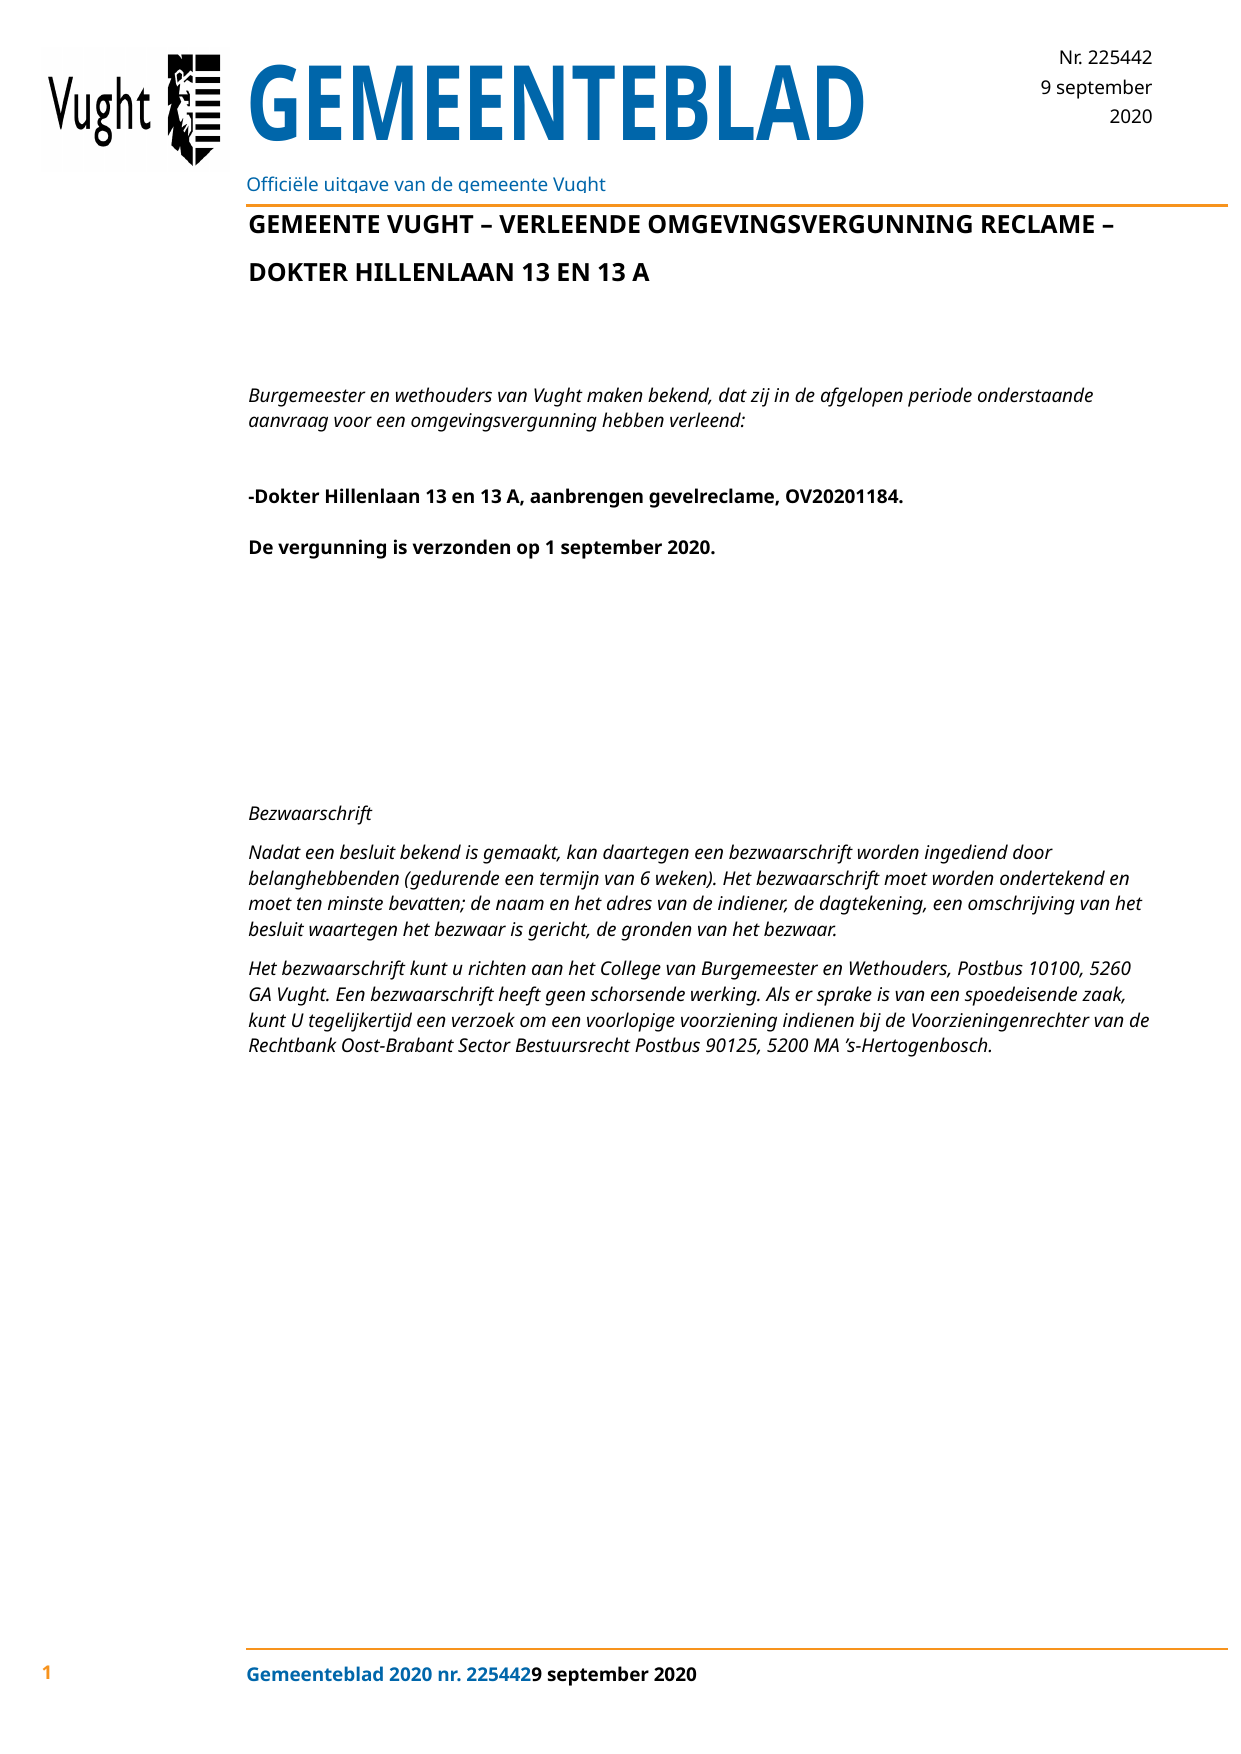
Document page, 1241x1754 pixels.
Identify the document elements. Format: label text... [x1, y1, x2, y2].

text GEMEENTE VUGHT – VERLEENDE OMGEVINGSVERGUNNING RECLAME – DOKTER HILLENLAAN 13 EN 13 A [248, 207, 1152, 288]
text De vergunning is verzonden op 1 september 2020. [248, 534, 1152, 560]
text -Dokter Hillenlaan 13 en 13 A, aanbrengen gevelreclame, OV20201184. [248, 484, 1152, 509]
picture [41, 47, 231, 172]
text Burgemeester en wethouders van Vught maken bekend, dat zij in de afgelopen periode onderstaande aanvraag voor een omgevingsvergunning hebben verleend: [248, 382, 1152, 433]
text Het bezwaarschrift kunt u richten aan het College van Burgemeester en Wethouders, Postbus 10100, 5260 GA Vught. Een bezwaarschrift heeft geen schorsende werking. Als er sprake is van een spoedeisende zaak, kunt U tegelijkertijd een verzoek om een voorlopige voorziening indienen bij de Voorzieningenrechter van de Rechtbank Oost-Brabant Sector Bestuursrecht Postbus 90125, 5200 MA ’s-Hertogenbosch. [248, 956, 1152, 1058]
text Nadat een besluit bekend is gemaakt, kan daartegen een bezwaarschrift worden ingediend door belanghebbenden (gedurende een termijn van 6 weken). Het bezwaarschrift moet worden ondertekend en moet ten minste bevatten; de naam en het adres van de indiener, de dagtekening, een omschrijving van het besluit waartegen het bezwaar is gericht, de gronden van het bezwaar. [248, 839, 1152, 942]
text Bezwaarschrift [248, 800, 1152, 826]
